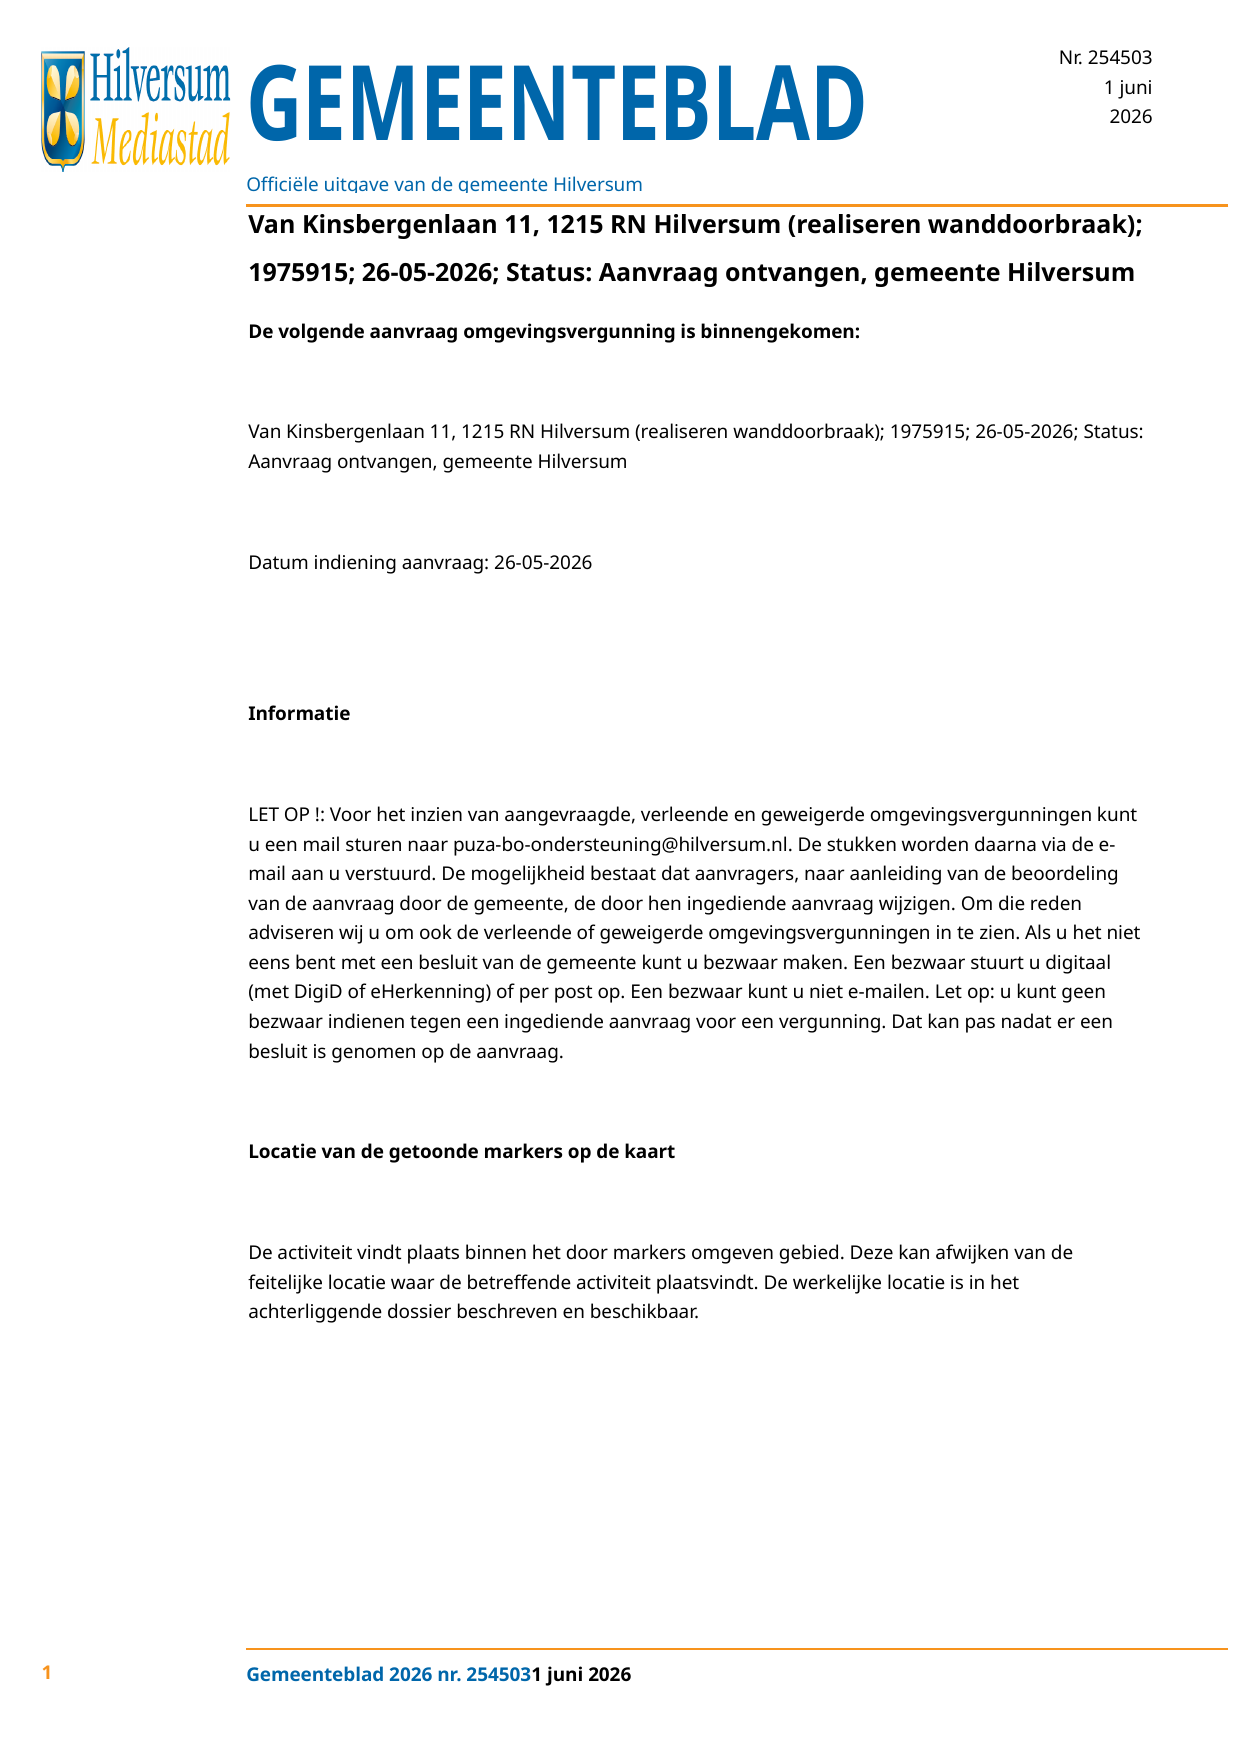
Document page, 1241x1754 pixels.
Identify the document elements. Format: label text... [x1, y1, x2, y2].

text De activiteit vindt plaats binnen het door markers omgeven gebied. Deze kan afwijken van de feitelijke locatie waar de betreffende activiteit plaatsvindt. De werkelijke locatie is in het achterliggende dossier beschreven en beschikbaar. [248, 1239, 1152, 1324]
text Informatie [248, 700, 1152, 726]
text Van Kinsbergenlaan 11, 1215 RN Hilversum (realiseren wanddoorbraak); 1975915; 26-05-2026; Status: Aanvraag ontvangen, gemeente Hilversum [248, 207, 1152, 288]
text Datum indiening aanvraag: 26-05-2026 [248, 549, 1152, 575]
text De volgende aanvraag omgevingsvergunning is binnengekomen: [248, 318, 1152, 344]
text Van Kinsbergenlaan 11, 1215 RN Hilversum (realiseren wanddoorbraak); 1975915; 26-05-2026; Status: Aanvraag ontvangen, gemeente Hilversum [248, 419, 1152, 474]
text LET OP !: Voor het inzien van aangevraagde, verleende en geweigerde omgevingsvergunningen kunt u een mail sturen naar puza-bo-ondersteuning@hilversum.nl. De stukken worden daarna via de e-mail aan u verstuurd. De mogelijkheid bestaat dat aanvragers, naar aanleiding van de beoordeling van de aanvraag door de gemeente, de door hen ingediende aanvraag wijzigen. Om die reden adviseren wij u om ook de verleende of geweigerde omgevingsvergunningen in te zien. Als u het niet eens bent met een besluit van de gemeente kunt u bezwaar maken. Een bezwaar stuurt u digitaal (met DigiD of eHerkenning) of per post op. Een bezwaar kunt u niet e-mailen. Let op: u kunt geen bezwaar indienen tegen een ingediende aanvraag voor een vergunning. Dat kan pas nadat er een besluit is genomen op de aanvraag. [248, 801, 1152, 1064]
picture [41, 47, 231, 172]
text Locatie van de getoonde markers op de kaart [248, 1139, 1152, 1164]
